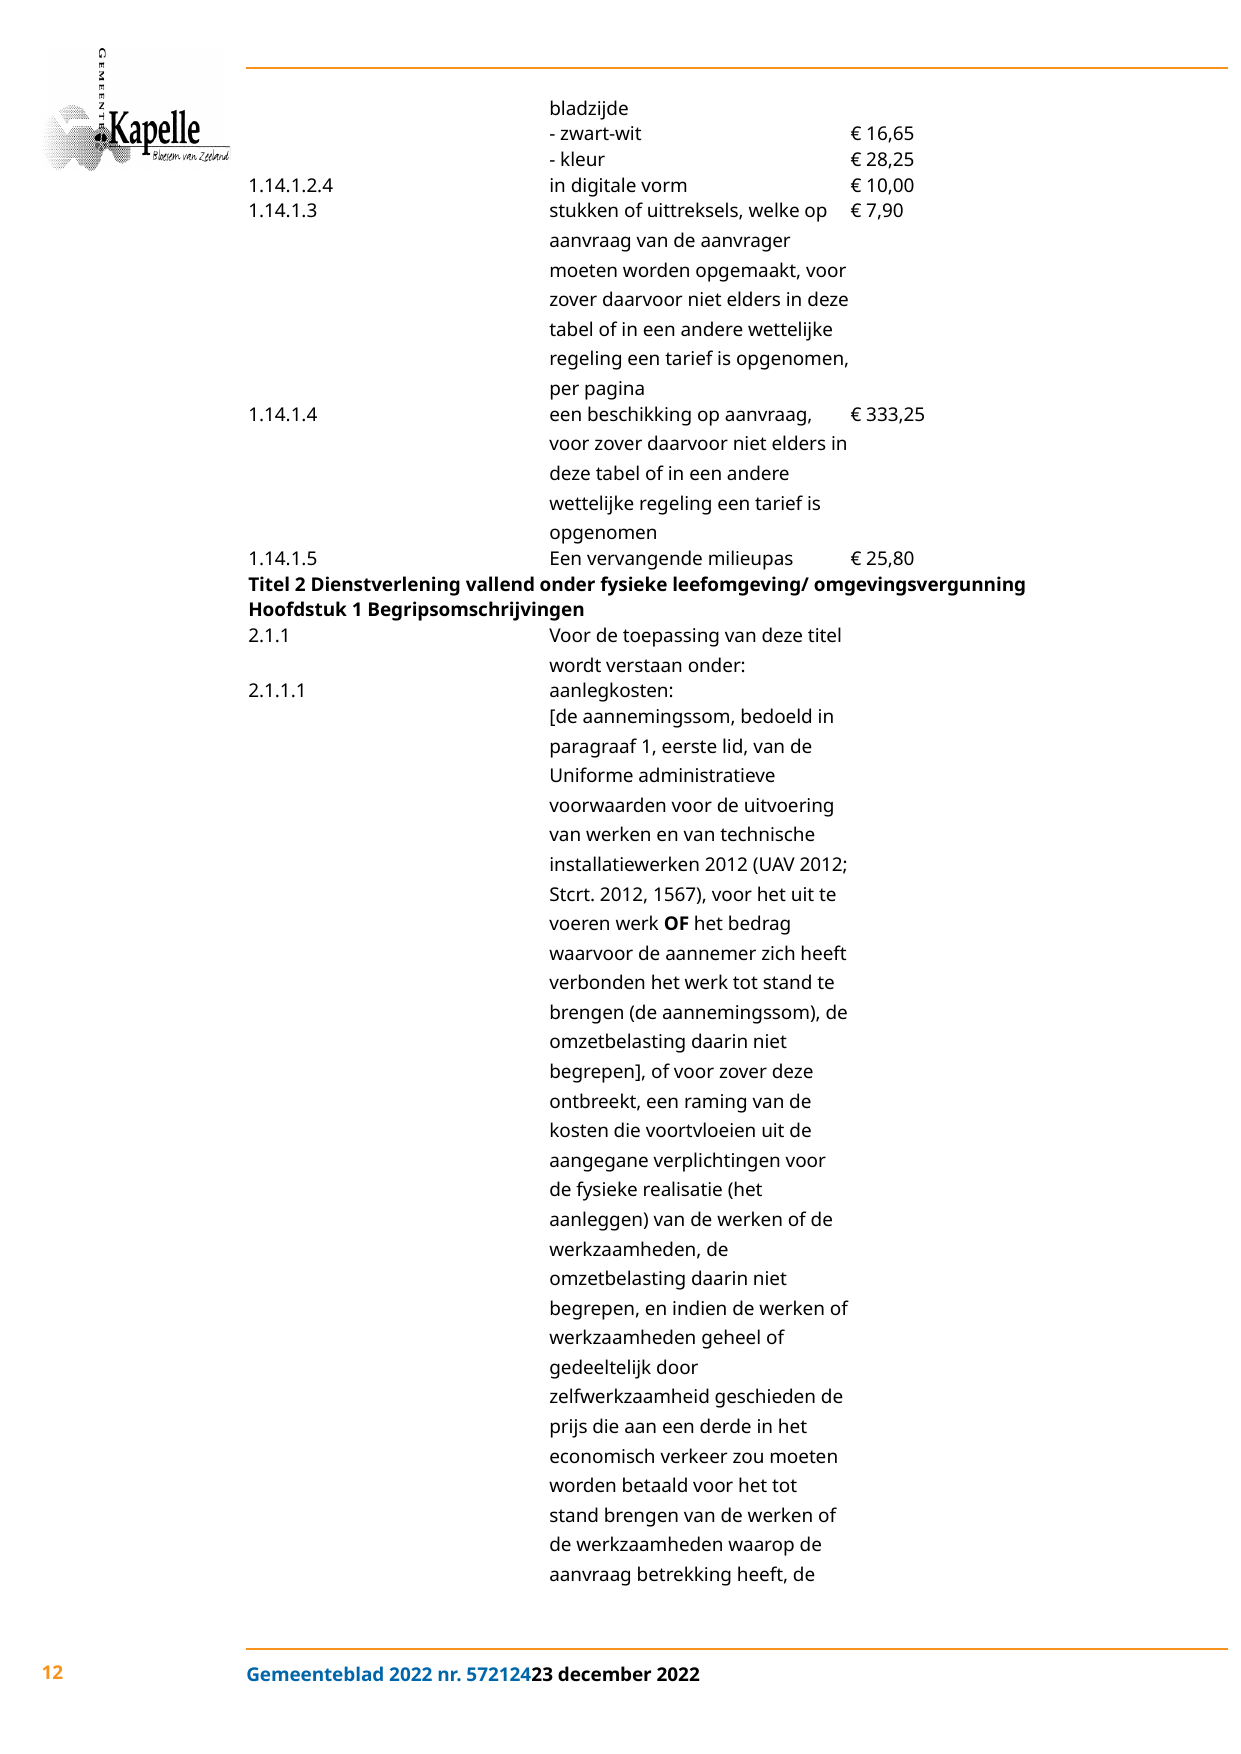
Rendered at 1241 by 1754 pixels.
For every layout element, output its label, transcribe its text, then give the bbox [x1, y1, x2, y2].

table_cell 1.14.1.4 [248, 401, 549, 545]
table_cell - kleur [549, 146, 850, 172]
table_cell [248, 146, 549, 172]
table_cell € 7,90 [850, 198, 1152, 401]
picture [41, 47, 231, 172]
table_cell 1.14.1.2.4 [248, 172, 549, 198]
table_cell [248, 703, 549, 1587]
table_cell [248, 121, 549, 146]
table_cell [de aannemingssom, bedoeld in paragraaf 1, eerste lid, van de Uniforme administratieve voorwaarden voor de uitvoering van werken en van technische installatiewerken 2012 (UAV 2012; Stcrt. 2012, 1567), voor het uit te voeren werk OF het bedrag waarvoor de aannemer zich heeft verbonden het werk tot stand te brengen (de aannemingssom), de omzetbelasting daarin niet begrepen], of voor zover deze ontbreekt, een raming van de kosten die voortvloeien uit de aangegane verplichtingen voor de fysieke realisatie (het aanleggen) van de werken of de werkzaamheden, de omzetbelasting daarin niet begrepen, en indien de werken of werkzaamheden geheel of gedeeltelijk door zelfwerkzaamheid geschieden de prijs die aan een derde in het economisch verkeer zou moeten worden betaald voor het tot stand brengen van de werken of de werkzaamheden waarop de aanvraag betrekking heeft, de [549, 703, 850, 1587]
table_cell € 28,25 [850, 146, 1152, 172]
table_cell Hoofdstuk 1 Begripsomschrijvingen [248, 596, 1152, 622]
table_cell € 16,65 [850, 121, 1152, 146]
table_cell € 333,25 [850, 401, 1152, 545]
table_cell [850, 95, 1152, 121]
table_cell een beschikking op aanvraag, voor zover daarvoor niet elders in deze tabel of in een andere wettelijke regeling een tarief is opgenomen [549, 401, 850, 545]
table_cell [850, 622, 1152, 677]
table_cell 1.14.1.3 [248, 198, 549, 401]
table_cell 1.14.1.5 [248, 545, 549, 571]
table_cell 2.1.1.1 [248, 678, 549, 703]
table_cell [850, 703, 1152, 1587]
table_cell Titel 2 Dienstverlening vallend onder fysieke leefomgeving/ omgevingsvergunning [248, 571, 1152, 596]
table_cell 2.1.1 [248, 622, 549, 677]
table_cell [248, 95, 549, 121]
table_cell € 10,00 [850, 172, 1152, 198]
table_cell stukken of uittreksels, welke op aanvraag van de aanvrager moeten worden opgemaakt, voor zover daarvoor niet elders in deze tabel of in een andere wettelijke regeling een tarief is opgenomen, per pagina [549, 198, 850, 401]
table_cell € 25,80 [850, 545, 1152, 571]
table_cell bladzijde [549, 95, 850, 121]
table_cell in digitale vorm [549, 172, 850, 198]
table_cell Voor de toepassing van deze titel wordt verstaan onder: [549, 622, 850, 677]
table_cell Een vervangende milieupas [549, 545, 850, 571]
table_cell [850, 678, 1152, 703]
table_cell - zwart-wit [549, 121, 850, 146]
table_cell aanlegkosten: [549, 678, 850, 703]
